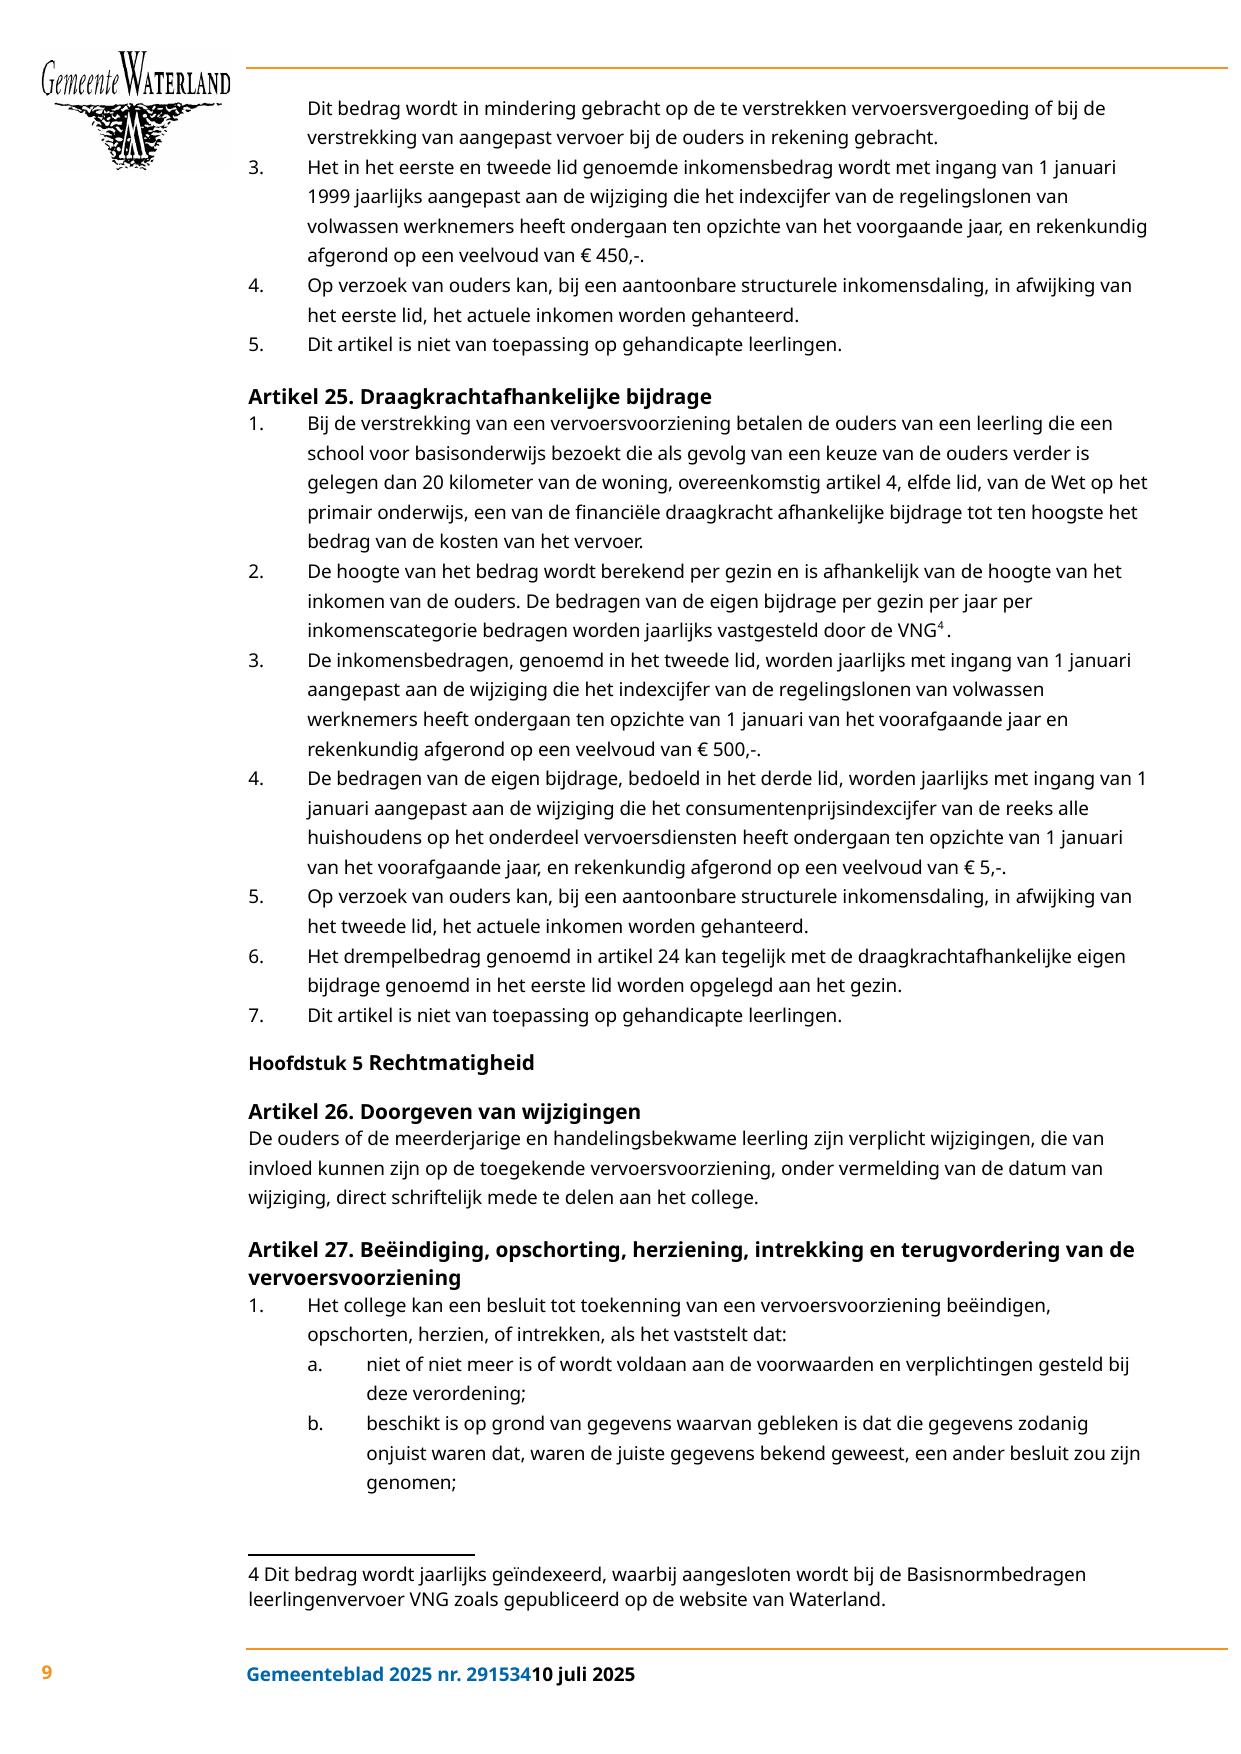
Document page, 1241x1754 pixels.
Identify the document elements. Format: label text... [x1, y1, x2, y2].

list Dit artikel is niet van toepassing op gehandicapte leerlingen. [248, 1002, 1152, 1028]
picture [41, 47, 231, 172]
list Op verzoek van ouders kan, bij een aantoonbare structurele inkomensdaling, in afwijking van het eerste lid, het actuele inkomen worden gehanteerd. [248, 272, 1152, 328]
list De bedragen van de eigen bijdrage, bedoeld in het derde lid, worden jaarlijks met ingang van 1 januari aangepast aan de wijziging die het consumentenprijsindexcijfer van de reeks alle huishoudens op het onderdeel vervoersdiensten heeft ondergaan ten opzichte van 1 januari van het voorafgaande jaar, en rekenkundig afgerond op een veelvoud van € 5,-. [248, 765, 1152, 880]
list beschikt is op grond van gegevens waarvan gebleken is dat die gegevens zodanig onjuist waren dat, waren de juiste gegevens bekend geweest, een ander besluit zou zijn genomen; [307, 1410, 1152, 1495]
list niet of niet meer is of wordt voldaan aan de voorwaarden en verplichtingen gesteld bij deze verordening; [307, 1351, 1152, 1406]
list Het college kan een besluit tot toekenning van een vervoersvoorziening beëindigen, opschorten, herzien, of intrekken, als het vaststelt dat: [248, 1292, 1152, 1347]
list Op verzoek van ouders kan, bij een aantoonbare structurele inkomensdaling, in afwijking van het tweede lid, het actuele inkomen worden gehanteerd. [248, 884, 1152, 939]
list Het in het eerste en tweede lid genoemde inkomensbedrag wordt met ingang van 1 januari 1999 jaarlijks aangepast aan de wijziging die het indexcijfer van de regelingslonen van volwassen werknemers heeft ondergaan ten opzichte van het voorgaande jaar, en rekenkundig afgerond op een veelvoud van € 450,-. [248, 154, 1152, 268]
text De ouders of de meerderjarige en handelingsbekwame leerling zijn verplicht wijzigingen, die van invloed kunnen zijn op de toegekende vervoersvoorziening, onder vermelding van de datum van wijziging, direct schriftelijk mede te delen aan het college. [248, 1125, 1152, 1210]
list Dit artikel is niet van toepassing op gehandicapte leerlingen. [248, 331, 1152, 357]
text Artikel 26. Doorgeven van wijzigingen [248, 1097, 1152, 1125]
list Het drempelbedrag genoemd in artikel 24 kan tegelijk met de draagkrachtafhankelijke eigen bijdrage genoemd in het eerste lid worden opgelegd aan het gezin. [248, 943, 1152, 998]
list Bij de verstrekking van een vervoersvoorziening betalen de ouders van een leerling die een school voor basisonderwijs bezoekt die als gevolg van een keuze van de ouders verder is gelegen dan 20 kilometer van de woning, overeenkomstig artikel 4, elfde lid, van de Wet op het primair onderwijs, een van de financiële draagkracht afhankelijke bijdrage tot ten hoogste het bedrag van de kosten van het vervoer. [248, 410, 1152, 554]
list Dit bedrag wordt in mindering gebracht op de te verstrekken vervoersvergoeding of bij de verstrekking van aangepast vervoer bij de ouders in rekening gebracht. [248, 95, 1152, 150]
list Dit bedrag wordt jaarlijks geïndexeerd, waarbij aangesloten wordt bij de Basisnormbedragen leerlingenvervoer VNG zoals gepubliceerd op de website van Waterland. [248, 1561, 1152, 1612]
text Artikel 27. Beëindiging, opschorting, herziening, intrekking en terugvordering van de vervoersvoorziening [248, 1235, 1152, 1292]
list De inkomensbedragen, genoemd in het tweede lid, worden jaarlijks met ingang van 1 januari aangepast aan de wijziging die het indexcijfer van de regelingslonen van volwassen werknemers heeft ondergaan ten opzichte van 1 januari van het voorafgaande jaar en rekenkundig afgerond op een veelvoud van € 500,-. [248, 647, 1152, 761]
text Artikel 25. Draagkrachtafhankelijke bijdrage [248, 382, 1152, 410]
list De hoogte van het bedrag wordt berekend per gezin en is afhankelijk van de hoogte van het inkomen van de ouders. De bedragen van de eigen bijdrage per gezin per jaar per inkomenscategorie bedragen worden jaarlijks vastgesteld door de VNG. [248, 558, 1152, 643]
text Hoofdstuk 5 Rechtmatigheid [248, 1048, 1152, 1076]
